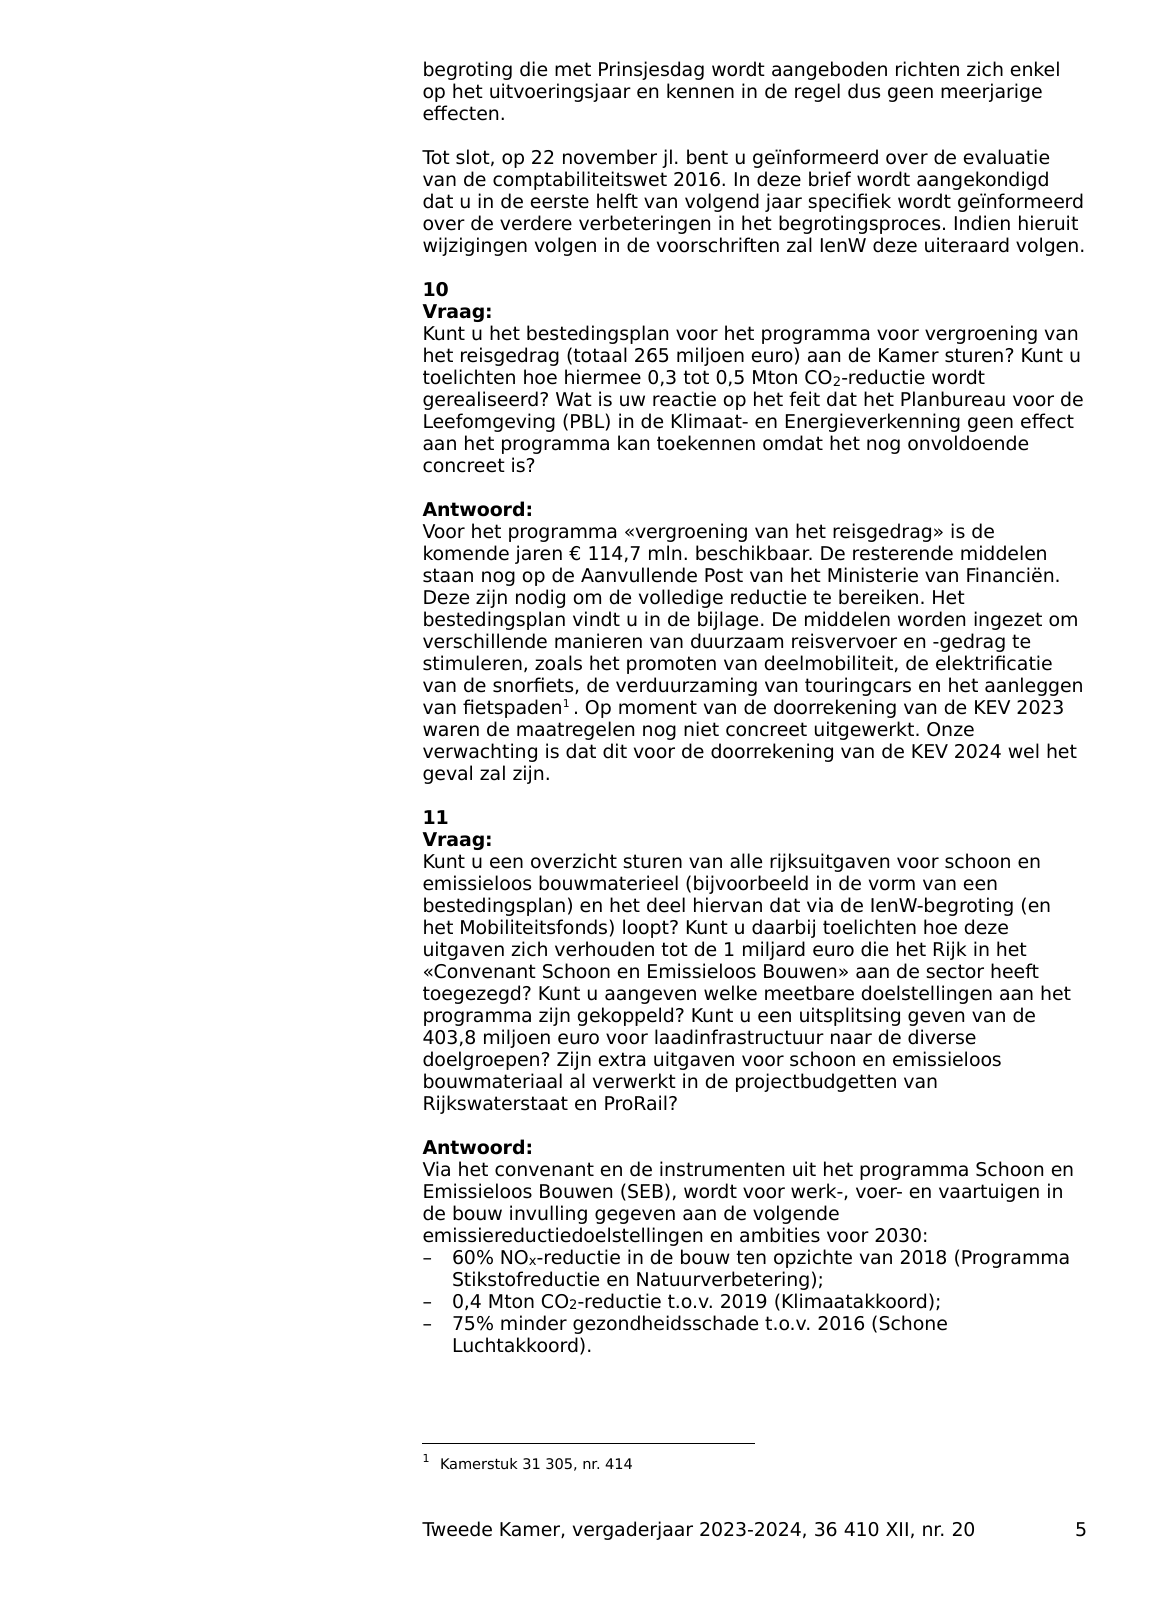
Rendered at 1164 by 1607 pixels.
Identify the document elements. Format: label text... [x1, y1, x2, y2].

text Antwoord: [422, 499, 1087, 521]
text 11 [422, 807, 1087, 829]
text Vraag: [422, 829, 1087, 851]
text Kunt u het bestedingsplan voor het programma voor vergroening van het reisgedrag (totaal 265 miljoen euro) aan de Kamer sturen? Kunt u toelichten hoe hiermee 0,3 tot 0,5 Mton CO2-reductie wordt gerealiseerd? Wat is uw reactie op het feit dat het Planbureau voor de Leefomgeving (PBL) in de Klimaat- en Energieverkenning geen effect aan het programma kan toekennen omdat het nog onvoldoende concreet is? [422, 323, 1087, 477]
text – 60% NOx-reductie in de bouw ten opzichte van 2018 (Programma Stikstofreductie en Natuurverbetering); [422, 1247, 1087, 1291]
text begroting die met Prinsjesdag wordt aangeboden richten zich enkel op het uitvoeringsjaar en kennen in de regel dus geen meerjarige effecten. [422, 59, 1087, 125]
text 10 [422, 279, 1087, 301]
text Kamerstuk 31 305, nr. 414 [422, 1452, 1087, 1474]
text Tot slot, op 22 november jl. bent u geïnformeerd over de evaluatie van de comptabiliteitswet 2016. In deze brief wordt aangekondigd dat u in de eerste helft van volgend jaar specifiek wordt geïnformeerd over de verdere verbeteringen in het begrotingsproces. Indien hieruit wijzigingen volgen in de voorschriften zal IenW deze uiteraard volgen. [422, 147, 1087, 257]
text – 0,4 Mton CO2-reductie t.o.v. 2019 (Klimaatakkoord); [422, 1291, 1087, 1313]
text Kunt u een overzicht sturen van alle rijksuitgaven voor schoon en emissieloos bouwmaterieel (bijvoorbeeld in de vorm van een bestedingsplan) en het deel hiervan dat via de IenW-begroting (en het Mobiliteitsfonds) loopt? Kunt u daarbij toelichten hoe deze uitgaven zich verhouden tot de 1 miljard euro die het Rijk in het «Convenant Schoon en Emissieloos Bouwen» aan de sector heeft toegezegd? Kunt u aangeven welke meetbare doelstellingen aan het programma zijn gekoppeld? Kunt u een uitsplitsing geven van de 403,8 miljoen euro voor laadinfrastructuur naar de diverse doelgroepen? Zijn extra uitgaven voor schoon en emissieloos bouwmateriaal al verwerkt in de projectbudgetten van Rijkswaterstaat en ProRail? [422, 851, 1087, 1115]
text – 75% minder gezondheidsschade t.o.v. 2016 (Schone Luchtakkoord). [422, 1313, 1087, 1357]
text Vraag: [422, 301, 1087, 323]
text Voor het programma «vergroening van het reisgedrag» is de komende jaren € 114,7 mln. beschikbaar. De resterende middelen staan nog op de Aanvullende Post van het Ministerie van Financiën. Deze zijn nodig om de volledige reductie te bereiken. Het bestedingsplan vindt u in de bijlage. De middelen worden ingezet om verschillende manieren van duurzaam reisvervoer en -gedrag te stimuleren, zoals het promoten van deelmobiliteit, de elektrificatie van de snorfiets, de verduurzaming van touringcars en het aanleggen van fietspaden. Op moment van de doorrekening van de KEV 2023 waren de maatregelen nog niet concreet uitgewerkt. Onze verwachting is dat dit voor de doorrekening van de KEV 2024 wel het geval zal zijn. [422, 521, 1087, 785]
text Via het convenant en de instrumenten uit het programma Schoon en Emissieloos Bouwen (SEB), wordt voor werk-, voer- en vaartuigen in de bouw invulling gegeven aan de volgende emissiereductiedoelstellingen en ambities voor 2030: [422, 1159, 1087, 1247]
text Antwoord: [422, 1137, 1087, 1159]
